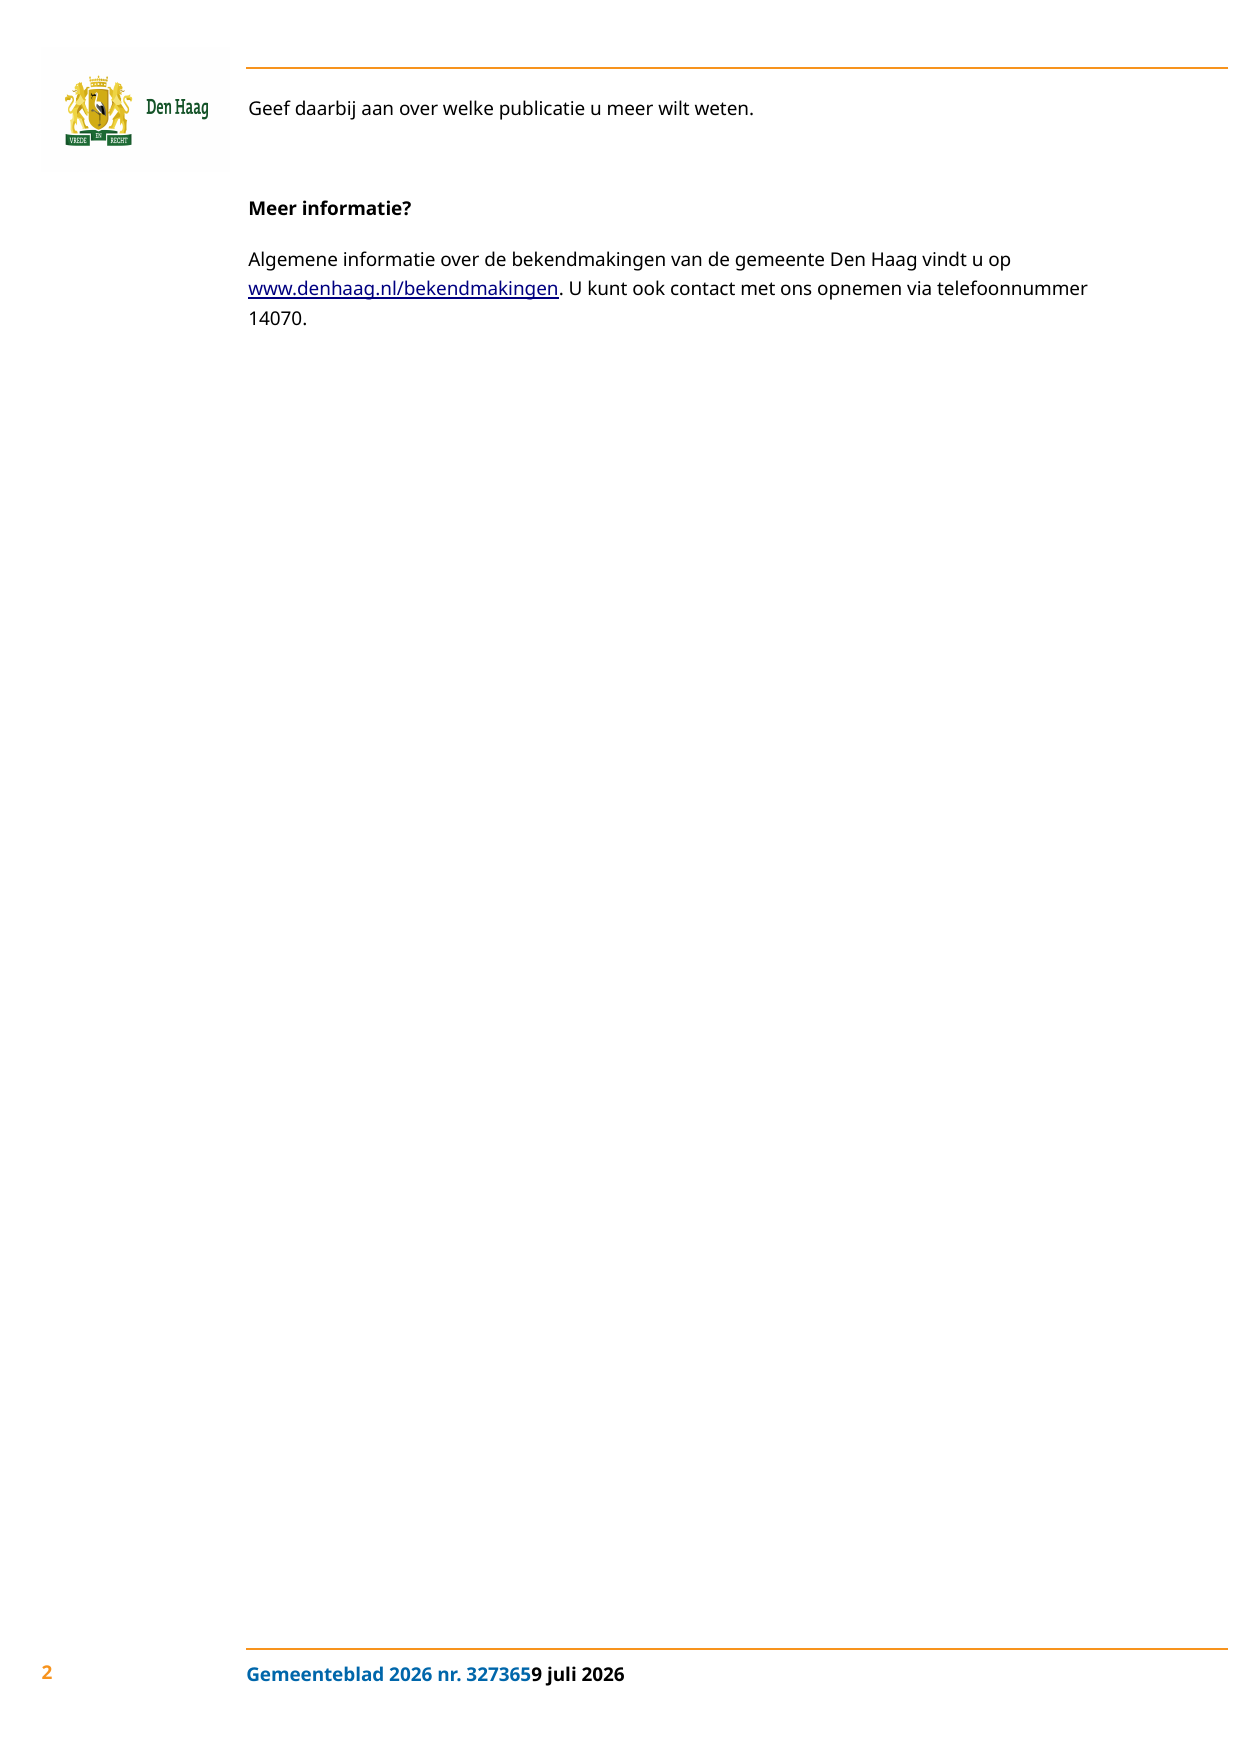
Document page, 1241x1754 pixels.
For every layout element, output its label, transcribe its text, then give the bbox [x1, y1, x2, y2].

picture [41, 47, 231, 172]
text Algemene informatie over de bekendmakingen van de gemeente Den Haag vindt u op www.denhaag.nl/bekendmakingen. U kunt ook contact met ons opnemen via telefoonnummer 14070. [248, 246, 1152, 331]
text Geef daarbij aan over welke publicatie u meer wilt weten. [248, 95, 1152, 121]
text Meer informatie? [248, 196, 1152, 221]
